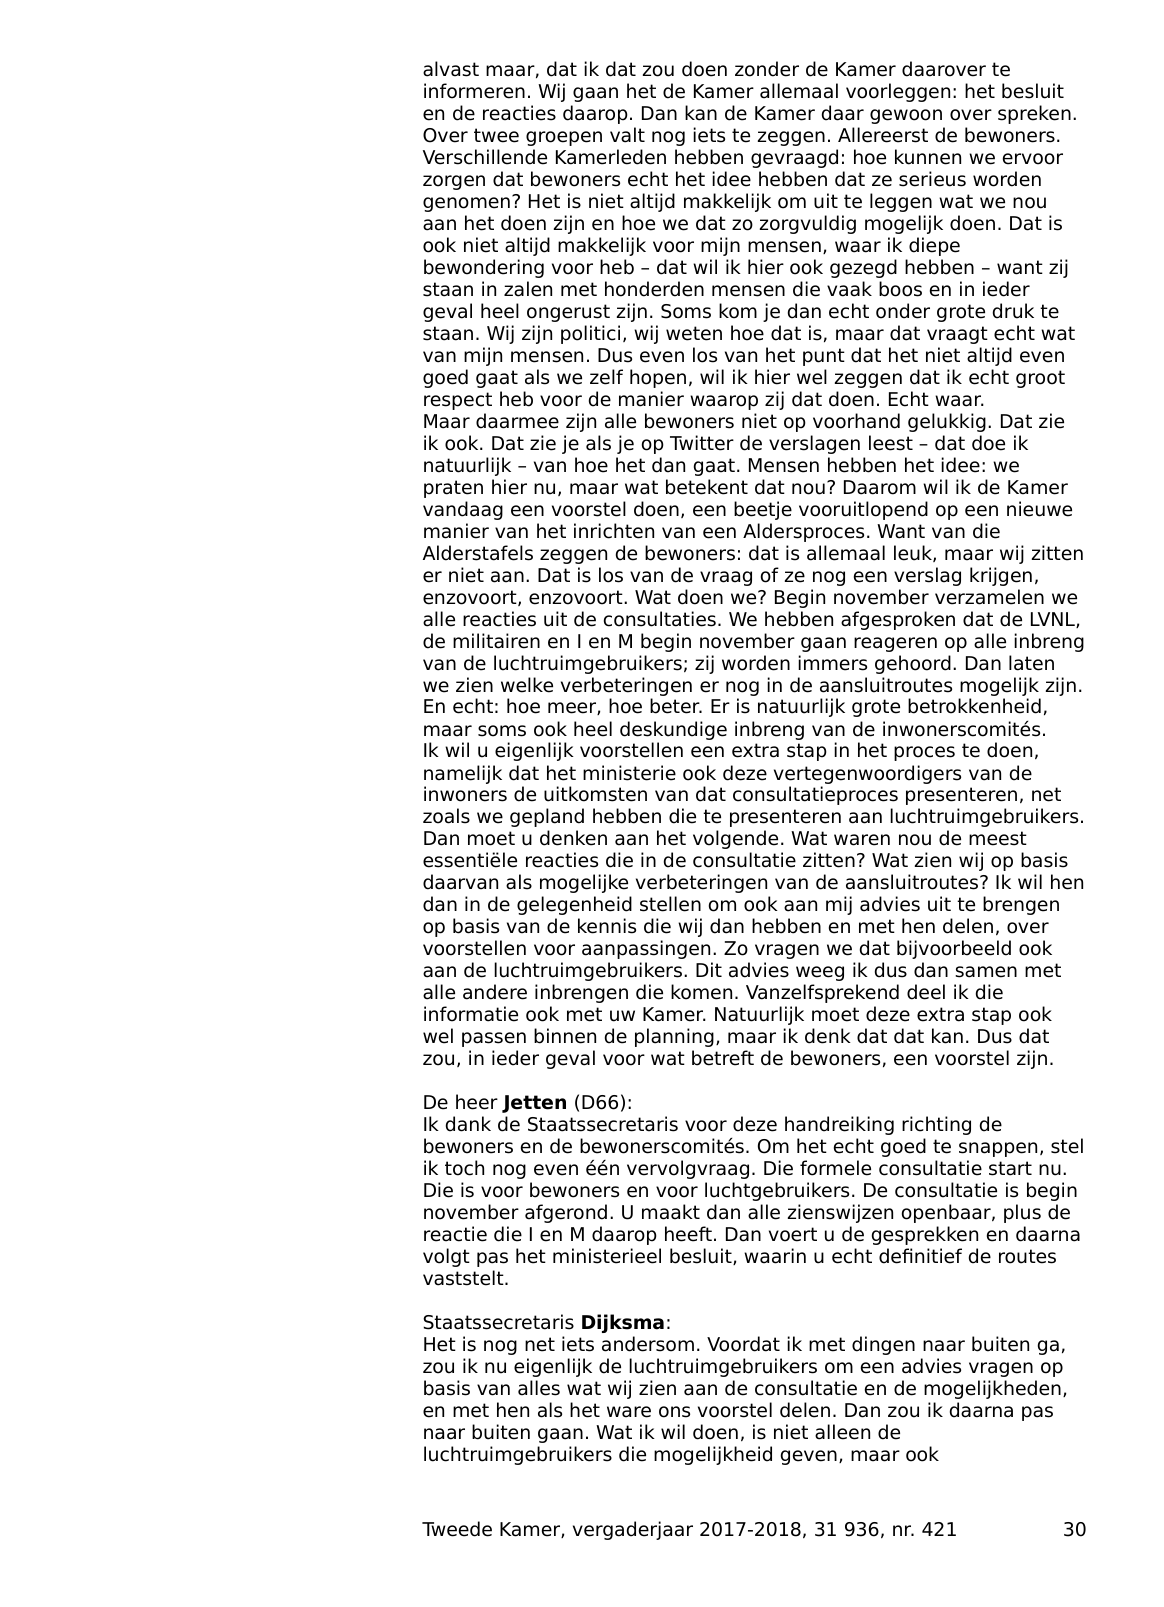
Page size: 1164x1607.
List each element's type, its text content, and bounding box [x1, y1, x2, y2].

text Ik dank de Staatssecretaris voor deze handreiking richting de bewoners en de bewonerscomités. Om het echt goed te snappen, stel ik toch nog even één vervolgvraag. Die formele consultatie start nu. Die is voor bewoners en voor luchtgebruikers. De consultatie is begin november afgerond. U maakt dan alle zienswijzen openbaar, plus de reactie die I en M daarop heeft. Dan voert u de gesprekken en daarna volgt pas het ministerieel besluit, waarin u echt definitief de routes vaststelt. [422, 1114, 1087, 1290]
text Ik wil u eigenlijk voorstellen een extra stap in het proces te doen, namelijk dat het ministerie ook deze vertegenwoordigers van de inwoners de uitkomsten van dat consultatieproces presenteren, net zoals we gepland hebben die te presenteren aan luchtruimgebruikers. Dan moet u denken aan het volgende. Wat waren nou de meest essentiële reacties die in de consultatie zitten? Wat zien wij op basis daarvan als mogelijke verbeteringen van de aansluitroutes? Ik wil hen dan in de gelegenheid stellen om ook aan mij advies uit te brengen op basis van de kennis die wij dan hebben en met hen delen, over voorstellen voor aanpassingen. Zo vragen we dat bijvoorbeeld ook aan de luchtruimgebruikers. Dit advies weeg ik dus dan samen met alle andere inbrengen die komen. Vanzelfsprekend deel ik die informatie ook met uw Kamer. Natuurlijk moet deze extra stap ook wel passen binnen de planning, maar ik denk dat dat kan. Dus dat zou, in ieder geval voor wat betreft de bewoners, een voorstel zijn. [422, 740, 1087, 1070]
text Over twee groepen valt nog iets te zeggen. Allereerst de bewoners. Verschillende Kamerleden hebben gevraagd: hoe kunnen we ervoor zorgen dat bewoners echt het idee hebben dat ze serieus worden genomen? Het is niet altijd makkelijk om uit te leggen wat we nou aan het doen zijn en hoe we dat zo zorgvuldig mogelijk doen. Dat is ook niet altijd makkelijk voor mijn mensen, waar ik diepe bewondering voor heb – dat wil ik hier ook gezegd hebben – want zij staan in zalen met honderden mensen die vaak boos en in ieder geval heel ongerust zijn. Soms kom je dan echt onder grote druk te staan. Wij zijn politici, wij weten hoe dat is, maar dat vraagt echt wat van mijn mensen. Dus even los van het punt dat het niet altijd even goed gaat als we zelf hopen, wil ik hier wel zeggen dat ik echt groot respect heb voor de manier waarop zij dat doen. Echt waar. [422, 125, 1087, 411]
text Maar daarmee zijn alle bewoners niet op voorhand gelukkig. Dat zie ik ook. Dat zie je als je op Twitter de verslagen leest – dat doe ik natuurlijk – van hoe het dan gaat. Mensen hebben het idee: we praten hier nu, maar wat betekent dat nou? Daarom wil ik de Kamer vandaag een voorstel doen, een beetje vooruitlopend op een nieuwe manier van het inrichten van een Aldersproces. Want van die Alderstafels zeggen de bewoners: dat is allemaal leuk, maar wij zitten er niet aan. Dat is los van de vraag of ze nog een verslag krijgen, enzovoort, enzovoort. Wat doen we? Begin november verzamelen we alle reacties uit de consultaties. We hebben afgesproken dat de LVNL, de militairen en I en M begin november gaan reageren op alle inbreng van de luchtruimgebruikers; zij worden immers gehoord. Dan laten we zien welke verbeteringen er nog in de aansluitroutes mogelijk zijn. En echt: hoe meer, hoe beter. Er is natuurlijk grote betrokkenheid, maar soms ook heel deskundige inbreng van de inwonerscomités. [422, 411, 1087, 740]
text alvast maar, dat ik dat zou doen zonder de Kamer daarover te informeren. Wij gaan het de Kamer allemaal voorleggen: het besluit en de reacties daarop. Dan kan de Kamer daar gewoon over spreken. [422, 59, 1087, 125]
text De heer Jetten (D66): [422, 1092, 1087, 1114]
text Het is nog net iets andersom. Voordat ik met dingen naar buiten ga, zou ik nu eigenlijk de luchtruimgebruikers om een advies vragen op basis van alles wat wij zien aan de consultatie en de mogelijkheden, en met hen als het ware ons voorstel delen. Dan zou ik daarna pas naar buiten gaan. Wat ik wil doen, is niet alleen de luchtruimgebruikers die mogelijkheid geven, maar ook [422, 1334, 1087, 1466]
text Staatssecretaris Dijksma: [422, 1312, 1087, 1334]
